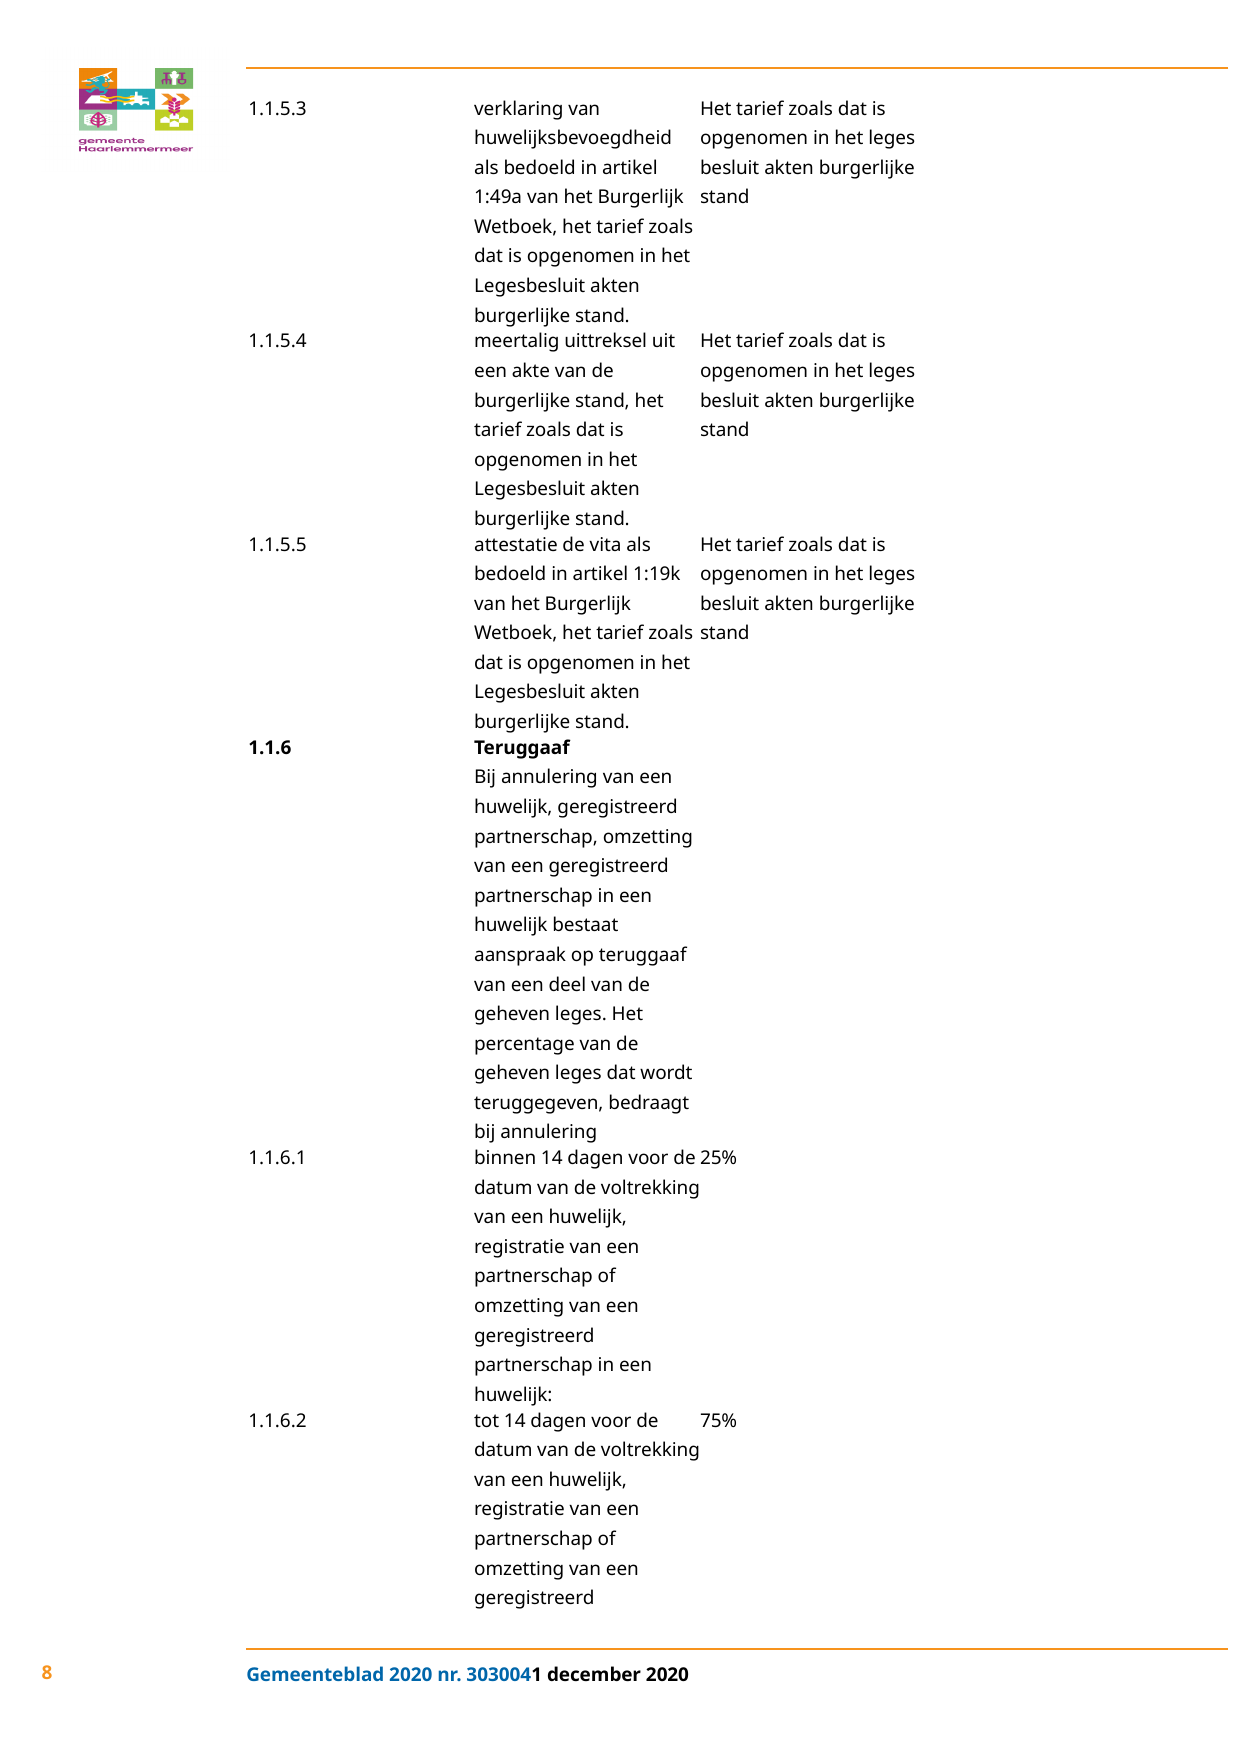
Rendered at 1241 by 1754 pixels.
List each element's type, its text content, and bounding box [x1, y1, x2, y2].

table_cell 1.1.6.1 [248, 1144, 474, 1407]
table_cell meertalig uittreksel uit een akte van de burgerlijke stand, het tarief zoals dat is opgenomen in het Legesbesluit akten burgerlijke stand. [474, 328, 700, 531]
picture [41, 47, 231, 172]
table_cell 1.1.5.4 [248, 328, 474, 531]
table_cell [926, 1144, 1152, 1407]
table_cell [926, 760, 1152, 1144]
table_cell Het tarief zoals dat is opgenomen in het leges besluit akten burgerlijke stand [700, 531, 926, 734]
table_cell 75% [700, 1407, 926, 1610]
table_cell [926, 531, 1152, 734]
table_cell verklaring van huwelijksbevoegdheid als bedoeld in artikel 1:49a van het Burgerlijk Wetboek, het tarief zoals dat is opgenomen in het Legesbesluit akten burgerlijke stand. [474, 95, 700, 328]
table_cell [926, 95, 1152, 209]
table_cell 1.1.5.5 [248, 531, 474, 734]
table_cell 1.1.6.2 [248, 1407, 474, 1610]
table_cell [926, 328, 1152, 531]
table_cell attestatie de vita als bedoeld in artikel 1:19k van het Burgerlijk Wetboek, het tarief zoals dat is opgenomen in het Legesbesluit akten burgerlijke stand. [474, 531, 700, 734]
table_cell 1.1.5.3 [248, 95, 474, 328]
table_cell Teruggaaf Bij annulering van een huwelijk, geregistreerd partnerschap, omzetting van een geregistreerd partnerschap in een huwelijk bestaat aanspraak op teruggaaf van een deel van de geheven leges. Het percentage van de geheven leges dat wordt teruggegeven, bedraagt bij annulering [474, 734, 700, 1144]
table_cell 25% [700, 1144, 926, 1407]
table_cell [700, 209, 926, 328]
table_cell binnen 14 dagen voor de datum van de voltrekking van een huwelijk, registratie van een partnerschap of omzetting van een geregistreerd partnerschap in een huwelijk: [474, 1144, 700, 1407]
table_cell [926, 734, 1152, 760]
table_cell tot 14 dagen voor de datum van de voltrekking van een huwelijk, registratie van een partnerschap of omzetting van een geregistreerd [474, 1407, 700, 1610]
table_cell [926, 1407, 1152, 1610]
table_cell Het tarief zoals dat is opgenomen in het leges besluit akten burgerlijke stand [700, 95, 926, 209]
table_cell Het tarief zoals dat is opgenomen in het leges besluit akten burgerlijke stand [700, 328, 926, 531]
table_cell [700, 734, 926, 1144]
table_cell [926, 209, 1152, 328]
table_cell 1.1.6 [248, 734, 474, 1144]
